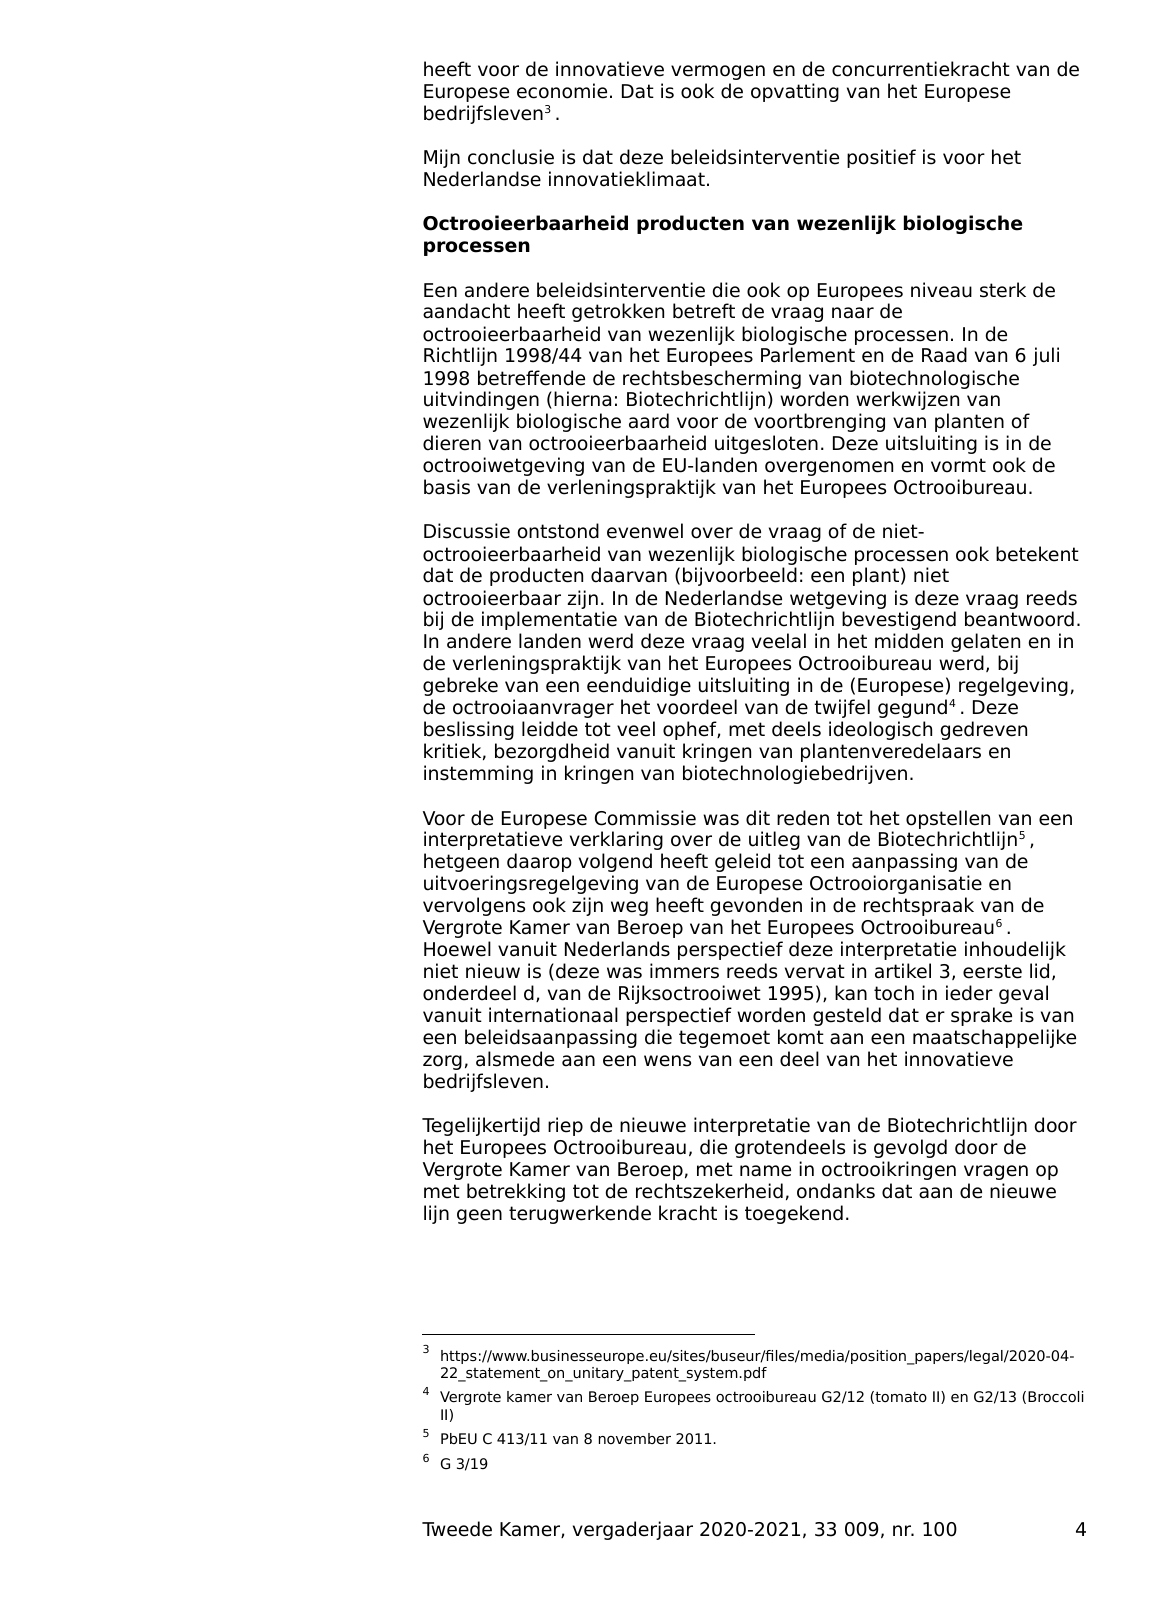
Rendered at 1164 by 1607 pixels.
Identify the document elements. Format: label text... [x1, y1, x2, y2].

text Tegelijkertijd riep de nieuwe interpretatie van de Biotechrichtlijn door het Europees Octrooibureau, die grotendeels is gevolgd door de Vergrote Kamer van Beroep, met name in octrooikringen vragen op met betrekking tot de rechtszekerheid, ondanks dat aan de nieuwe lijn geen terugwerkende kracht is toegekend. [422, 1115, 1087, 1225]
text Voor de Europese Commissie was dit reden tot het opstellen van een interpretatieve verklaring over de uitleg van de Biotechrichtlijn, hetgeen daarop volgend heeft geleid tot een aanpassing van de uitvoeringsregelgeving van de Europese Octrooiorganisatie en vervolgens ook zijn weg heeft gevonden in de rechtspraak van de Vergrote Kamer van Beroep van het Europees Octrooibureau. Hoewel vanuit Nederlands perspectief deze interpretatie inhoudelijk niet nieuw is (deze was immers reeds vervat in artikel 3, eerste lid, onderdeel d, van de Rijksoctrooiwet 1995), kan toch in ieder geval vanuit internationaal perspectief worden gesteld dat er sprake is van een beleidsaanpassing die tegemoet komt aan een maatschappelijke zorg, alsmede aan een wens van een deel van het innovatieve bedrijfsleven. [422, 807, 1087, 1093]
text Een andere beleidsinterventie die ook op Europees niveau sterk de aandacht heeft getrokken betreft de vraag naar de octrooieerbaarheid van wezenlijk biologische processen. In de Richtlijn 1998/44 van het Europees Parlement en de Raad van 6 juli 1998 betreffende de rechtsbescherming van biotechnologische uitvindingen (hierna: Biotechrichtlijn) worden werkwijzen van wezenlijk biologische aard voor de voortbrenging van planten of dieren van octrooieerbaarheid uitgesloten. Deze uitsluiting is in de octrooiwetgeving van de EU-landen overgenomen en vormt ook de basis van de verleningspraktijk van het Europees Octrooibureau. [422, 279, 1087, 499]
text https://www.businesseurope.eu/sites/buseur/files/media/position_papers/legal/2020-04-22_statement_on_unitary_patent_system.pdf [422, 1343, 1087, 1382]
text PbEU C 413/11 van 8 november 2011. [422, 1427, 1087, 1449]
text Vergrote kamer van Beroep Europees octrooibureau G2/12 (tomato II) en G2/13 (Broccoli II) [422, 1385, 1087, 1424]
subtitle Octrooieerbaarheid producten van wezenlijk biologische processen [422, 213, 1087, 257]
text Mijn conclusie is dat deze beleidsinterventie positief is voor het Nederlandse innovatieklimaat. [422, 147, 1087, 191]
text G 3/19 [422, 1452, 1087, 1474]
text Discussie ontstond evenwel over de vraag of de niet-octrooieerbaarheid van wezenlijk biologische processen ook betekent dat de producten daarvan (bijvoorbeeld: een plant) niet octrooieerbaar zijn. In de Nederlandse wetgeving is deze vraag reeds bij de implementatie van de Biotechrichtlijn bevestigend beantwoord. In andere landen werd deze vraag veelal in het midden gelaten en in de verleningspraktijk van het Europees Octrooibureau werd, bij gebreke van een eenduidige uitsluiting in de (Europese) regelgeving, de octrooiaanvrager het voordeel van de twijfel gegund. Deze beslissing leidde tot veel ophef, met deels ideologisch gedreven kritiek, bezorgdheid vanuit kringen van plantenveredelaars en instemming in kringen van biotechnologiebedrijven. [422, 521, 1087, 785]
text heeft voor de innovatieve vermogen en de concurrentiekracht van de Europese economie. Dat is ook de opvatting van het Europese bedrijfsleven. [422, 59, 1087, 125]
